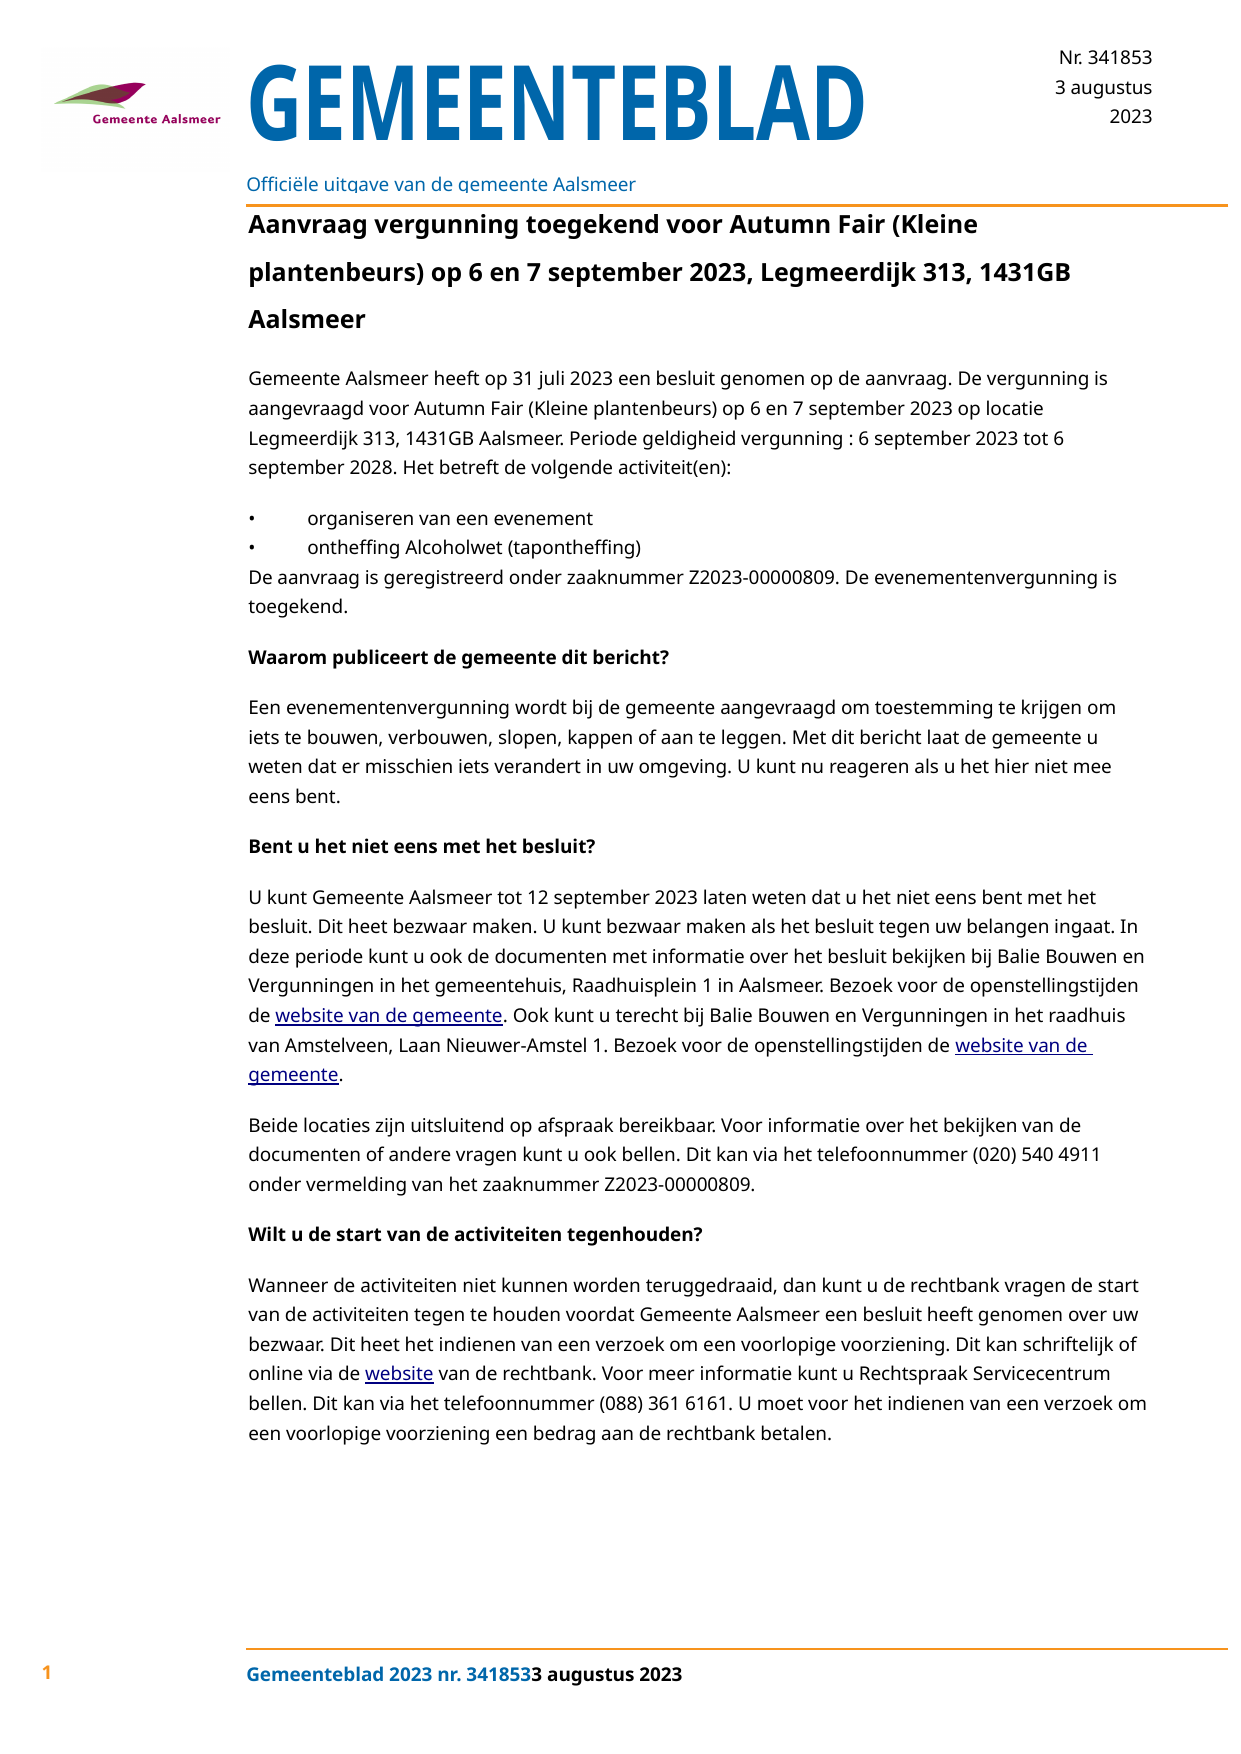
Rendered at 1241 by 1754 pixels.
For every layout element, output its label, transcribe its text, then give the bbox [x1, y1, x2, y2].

text Waarom publiceert de gemeente dit bericht? [248, 644, 1152, 669]
text Beide locaties zijn uitsluitend op afspraak bereikbaar. Voor informatie over het bekijken van de documenten of andere vragen kunt u ook bellen. Dit kan via het telefoonnummer (020) 540 4911 onder vermelding van het zaaknummer Z2023-00000809. [248, 1112, 1152, 1197]
text Bent u het niet eens met het besluit? [248, 833, 1152, 859]
text U kunt Gemeente Aalsmeer tot 12 september 2023 laten weten dat u het niet eens bent met het besluit. Dit heet bezwaar maken. U kunt bezwaar maken als het besluit tegen uw belangen ingaat. In deze periode kunt u ook de documenten met informatie over het besluit bekijken bij Balie Bouwen en Vergunningen in het gemeentehuis, Raadhuisplein 1 in Aalsmeer. Bezoek voor de openstellingstijden de website van de gemeente. Ook kunt u terecht bij Balie Bouwen en Vergunningen in het raadhuis van Amstelveen, Laan Nieuwer-Amstel 1. Bezoek voor de openstellingstijden de website van de gemeente. [248, 884, 1152, 1087]
picture [41, 47, 231, 172]
text Een evenementenvergunning wordt bij de gemeente aangevraagd om toestemming te krijgen om iets te bouwen, verbouwen, slopen, kappen of aan te leggen. Met dit bericht laat de gemeente u weten dat er misschien iets verandert in uw omgeving. U kunt nu reageren als u het hier niet mee eens bent. [248, 694, 1152, 809]
text Gemeente Aalsmeer heeft op 31 juli 2023 een besluit genomen op de aanvraag. De vergunning is aangevraagd voor Autumn Fair (Kleine plantenbeurs) op 6 en 7 september 2023 op locatie Legmeerdijk 313, 1431GB Aalsmeer. Periode geldigheid vergunning : 6 september 2023 tot 6 september 2028. Het betreft de volgende activiteit(en): [248, 366, 1152, 480]
list ontheffing Alcoholwet (tapontheffing) [248, 534, 1152, 560]
text Wanneer de activiteiten niet kunnen worden teruggedraaid, dan kunt u de rechtbank vragen de start van de activiteiten tegen te houden voordat Gemeente Aalsmeer een besluit heeft genomen over uw bezwaar. Dit heet het indienen van een verzoek om een voorlopige voorziening. Dit kan schriftelijk of online via de website van de rechtbank. Voor meer informatie kunt u Rechtspraak Servicecentrum bellen. Dit kan via het telefoonnummer (088) 361 6161. U moet voor het indienen van een verzoek om een voorlopige voorziening een bedrag aan de rechtbank betalen. [248, 1272, 1152, 1445]
text De aanvraag is geregistreerd onder zaaknummer Z2023-00000809. De evenementenvergunning is toegekend. [248, 564, 1152, 619]
text Aanvraag vergunning toegekend voor Autumn Fair (Kleine plantenbeurs) op 6 en 7 september 2023, Legmeerdijk 313, 1431GB Aalsmeer [248, 207, 1152, 336]
text Wilt u de start van de activiteiten tegenhouden? [248, 1221, 1152, 1247]
list organiseren van een evenement [248, 505, 1152, 530]
